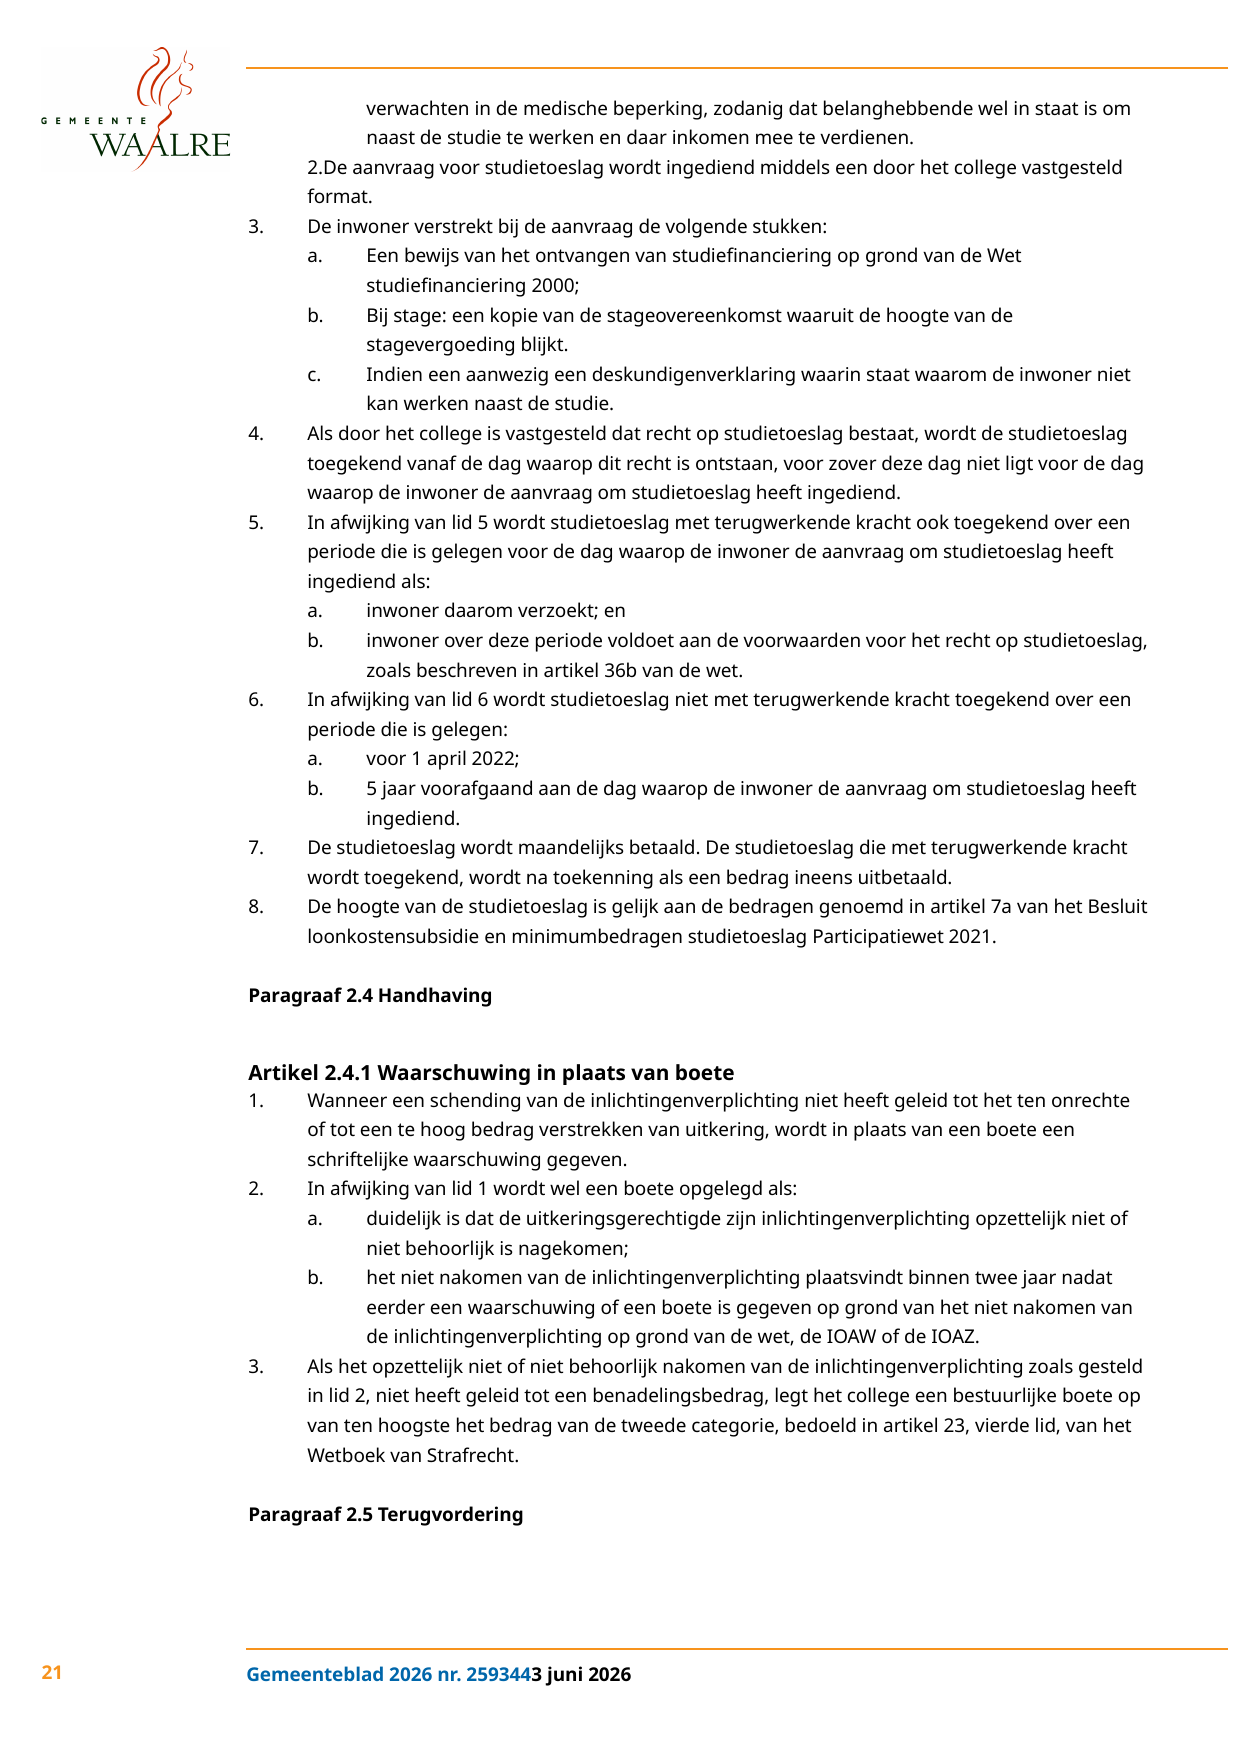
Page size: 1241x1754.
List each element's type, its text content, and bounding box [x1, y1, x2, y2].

list 2.De aanvraag voor studietoeslag wordt ingediend middels een door het college vastgesteld format. [248, 154, 1152, 209]
list 5 jaar voorafgaand aan de dag waarop de inwoner de aanvraag om studietoeslag heeft ingediend. [307, 775, 1152, 831]
list De hoogte van de studietoeslag is gelijk aan de bedragen genoemd in artikel 7a van het Besluit loonkostensubsidie en minimumbedragen studietoeslag Participatiewet 2021. [248, 893, 1152, 949]
list Als door het college is vastgesteld dat recht op studietoeslag bestaat, wordt de studietoeslag toegekend vanaf de dag waarop dit recht is ontstaan, voor zover deze dag niet ligt voor de dag waarop de inwoner de aanvraag om studietoeslag heeft ingediend. [248, 420, 1152, 505]
list De inwoner verstrekt bij de aanvraag de volgende stukken: [248, 213, 1152, 239]
list Wanneer een schending van de inlichtingenverplichting niet heeft geleid tot het ten onrechte of tot een te hoog bedrag verstrekken van uitkering, wordt in plaats van een boete een schriftelijke waarschuwing gegeven. [248, 1087, 1152, 1172]
list duidelijk is dat de uitkeringsgerechtigde zijn inlichtingenverplichting opzettelijk niet of niet behoorlijk is nagekomen; [307, 1205, 1152, 1261]
list In afwijking van lid 5 wordt studietoeslag met terugwerkende kracht ook toegekend over een periode die is gelegen voor de dag waarop de inwoner de aanvraag om studietoeslag heeft ingediend als: [248, 509, 1152, 594]
text Paragraaf 2.5 Terugvordering [248, 1501, 1152, 1527]
text Paragraaf 2.4 Handhaving [248, 982, 1152, 1008]
list inwoner over deze periode voldoet aan de voorwaarden voor het recht op studietoeslag, zoals beschreven in artikel 36b van de wet. [307, 627, 1152, 683]
text Artikel 2.4.1 Waarschuwing in plaats van boete [248, 1058, 1152, 1087]
list inwoner daarom verzoekt; en [307, 598, 1152, 623]
list voor 1 april 2022; [307, 746, 1152, 771]
list In afwijking van lid 6 wordt studietoeslag niet met terugwerkende kracht toegekend over een periode die is gelegen: [248, 686, 1152, 742]
list Indien een aanwezig een deskundigenverklaring waarin staat waarom de inwoner niet kan werken naast de studie. [307, 361, 1152, 416]
list het niet nakomen van de inlichtingenverplichting plaatsvindt binnen twee jaar nadat eerder een waarschuwing of een boete is gegeven op grond van het niet nakomen van de inlichtingenverplichting op grond van de wet, de IOAW of de IOAZ. [307, 1264, 1152, 1349]
list Als het opzettelijk niet of niet behoorlijk nakomen van de inlichtingenverplichting zoals gesteld in lid 2, niet heeft geleid tot een benadelingsbedrag, legt het college een bestuurlijke boete op van ten hoogste het bedrag van de tweede categorie, bedoeld in artikel 23, vierde lid, van het Wetboek van Strafrecht. [248, 1353, 1152, 1468]
list De studietoeslag wordt maandelijks betaald. De studietoeslag die met terugwerkende kracht wordt toegekend, wordt na toekenning als een bedrag ineens uitbetaald. [248, 834, 1152, 890]
list verwachten in de medische beperking, zodanig dat belanghebbende wel in staat is om naast de studie te werken en daar inkomen mee te verdienen. [307, 95, 1152, 150]
list Bij stage: een kopie van de stageovereenkomst waaruit de hoogte van de stagevergoeding blijkt. [307, 302, 1152, 357]
list Een bewijs van het ontvangen van studiefinanciering op grond van de Wet studiefinanciering 2000; [307, 243, 1152, 298]
picture [41, 47, 231, 172]
list In afwijking van lid 1 wordt wel een boete opgelegd als: [248, 1176, 1152, 1201]
